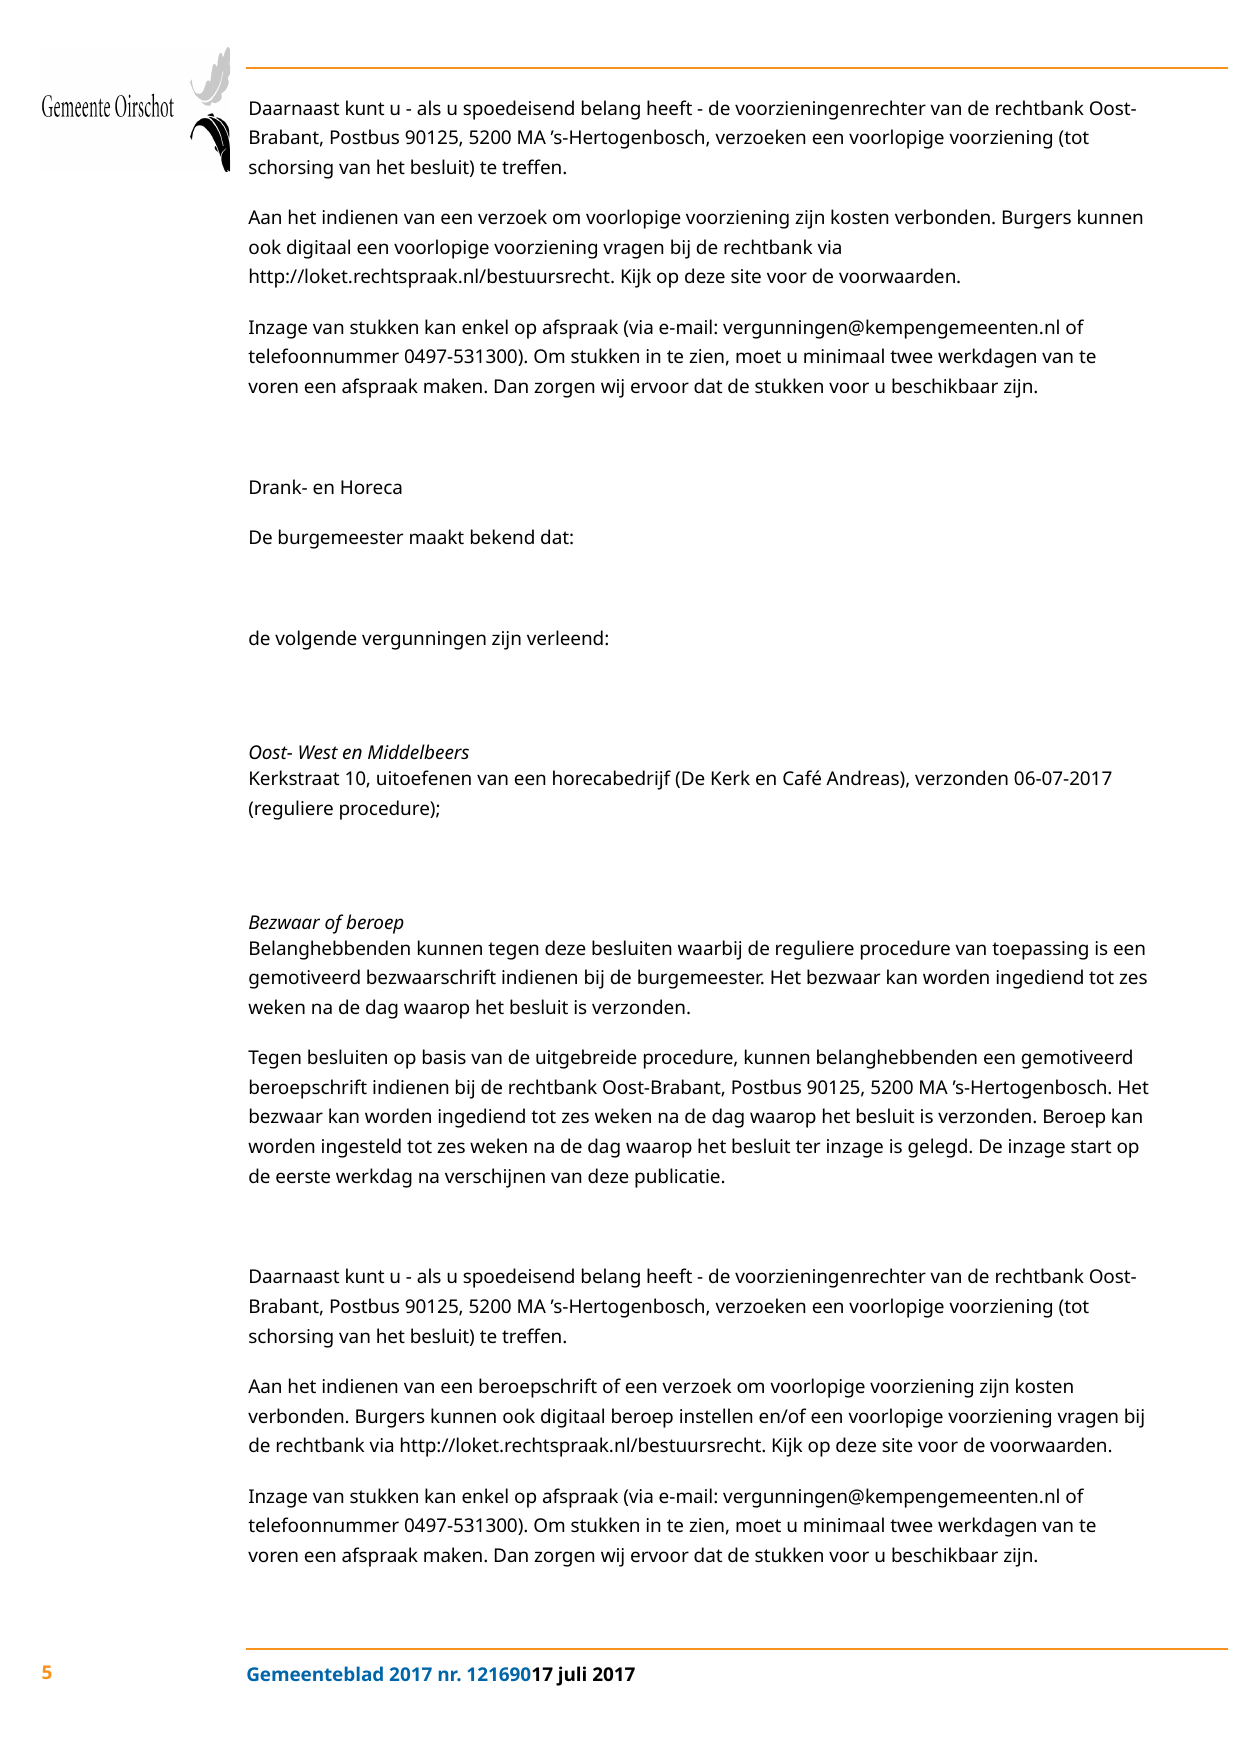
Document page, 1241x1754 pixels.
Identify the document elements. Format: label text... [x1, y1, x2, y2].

text de volgende vergunningen zijn verleend: [248, 625, 1152, 651]
text Daarnaast kunt u - als u spoedeisend belang heeft - de voorzieningenrechter van de rechtbank Oost-Brabant, Postbus 90125, 5200 MA ’s-Hertogenbosch, verzoeken een voorlopige voorziening (tot schorsing van het besluit) te treffen. [248, 1264, 1152, 1349]
picture [41, 47, 231, 172]
text Kerkstraat 10, uitoefenen van een horecabedrijf (De Kerk en Café Andreas), verzonden 06-07-2017 (reguliere procedure); [248, 765, 1152, 821]
text Tegen besluiten op basis van de uitgebreide procedure, kunnen belanghebbenden een gemotiveerd beroepschrift indienen bij de rechtbank Oost-Brabant, Postbus 90125, 5200 MA ’s-Hertogenbosch. Het bezwaar kan worden ingediend tot zes weken na de dag waarop het besluit is verzonden. Beroep kan worden ingesteld tot zes weken na de dag waarop het besluit ter inzage is gelegd. De inzage start op de eerste werkdag na verschijnen van deze publicatie. [248, 1044, 1152, 1189]
text Daarnaast kunt u - als u spoedeisend belang heeft - de voorzieningenrechter van de rechtbank Oost-Brabant, Postbus 90125, 5200 MA ’s-Hertogenbosch, verzoeken een voorlopige voorziening (tot schorsing van het besluit) te treffen. [248, 95, 1152, 180]
text Aan het indienen van een verzoek om voorlopige voorziening zijn kosten verbonden. Burgers kunnen ook digitaal een voorlopige voorziening vragen bij de rechtbank via http://loket.rechtspraak.nl/bestuursrecht. Kijk op deze site voor de voorwaarden. [248, 204, 1152, 289]
text Inzage van stukken kan enkel op afspraak (via e-mail: vergunningen@kempengemeenten.nl of telefoonnummer 0497-531300). Om stukken in te zien, moet u minimaal twee werkdagen van te voren een afspraak maken. Dan zorgen wij ervoor dat de stukken voor u beschikbaar zijn. [248, 314, 1152, 399]
text Aan het indienen van een beroepschrift of een verzoek om voorlopige voorziening zijn kosten verbonden. Burgers kunnen ook digitaal beroep instellen en/of een voorlopige voorziening vragen bij de rechtbank via http://loket.rechtspraak.nl/bestuursrecht. Kijk op deze site voor de voorwaarden. [248, 1373, 1152, 1458]
text Inzage van stukken kan enkel op afspraak (via e-mail: vergunningen@kempengemeenten.nl of telefoonnummer 0497-531300). Om stukken in te zien, moet u minimaal twee werkdagen van te voren een afspraak maken. Dan zorgen wij ervoor dat de stukken voor u beschikbaar zijn. [248, 1483, 1152, 1568]
text De burgemeester maakt bekend dat: [248, 524, 1152, 550]
text Belanghebbenden kunnen tegen deze besluiten waarbij de reguliere procedure van toepassing is een gemotiveerd bezwaarschrift indienen bij de burgemeester. Het bezwaar kan worden ingediend tot zes weken na de dag waarop het besluit is verzonden. [248, 935, 1152, 1020]
text Oost- West en Middelbeers [248, 739, 1152, 765]
text Drank- en Horeca [248, 474, 1152, 500]
text Bezwaar of beroep [248, 909, 1152, 935]
